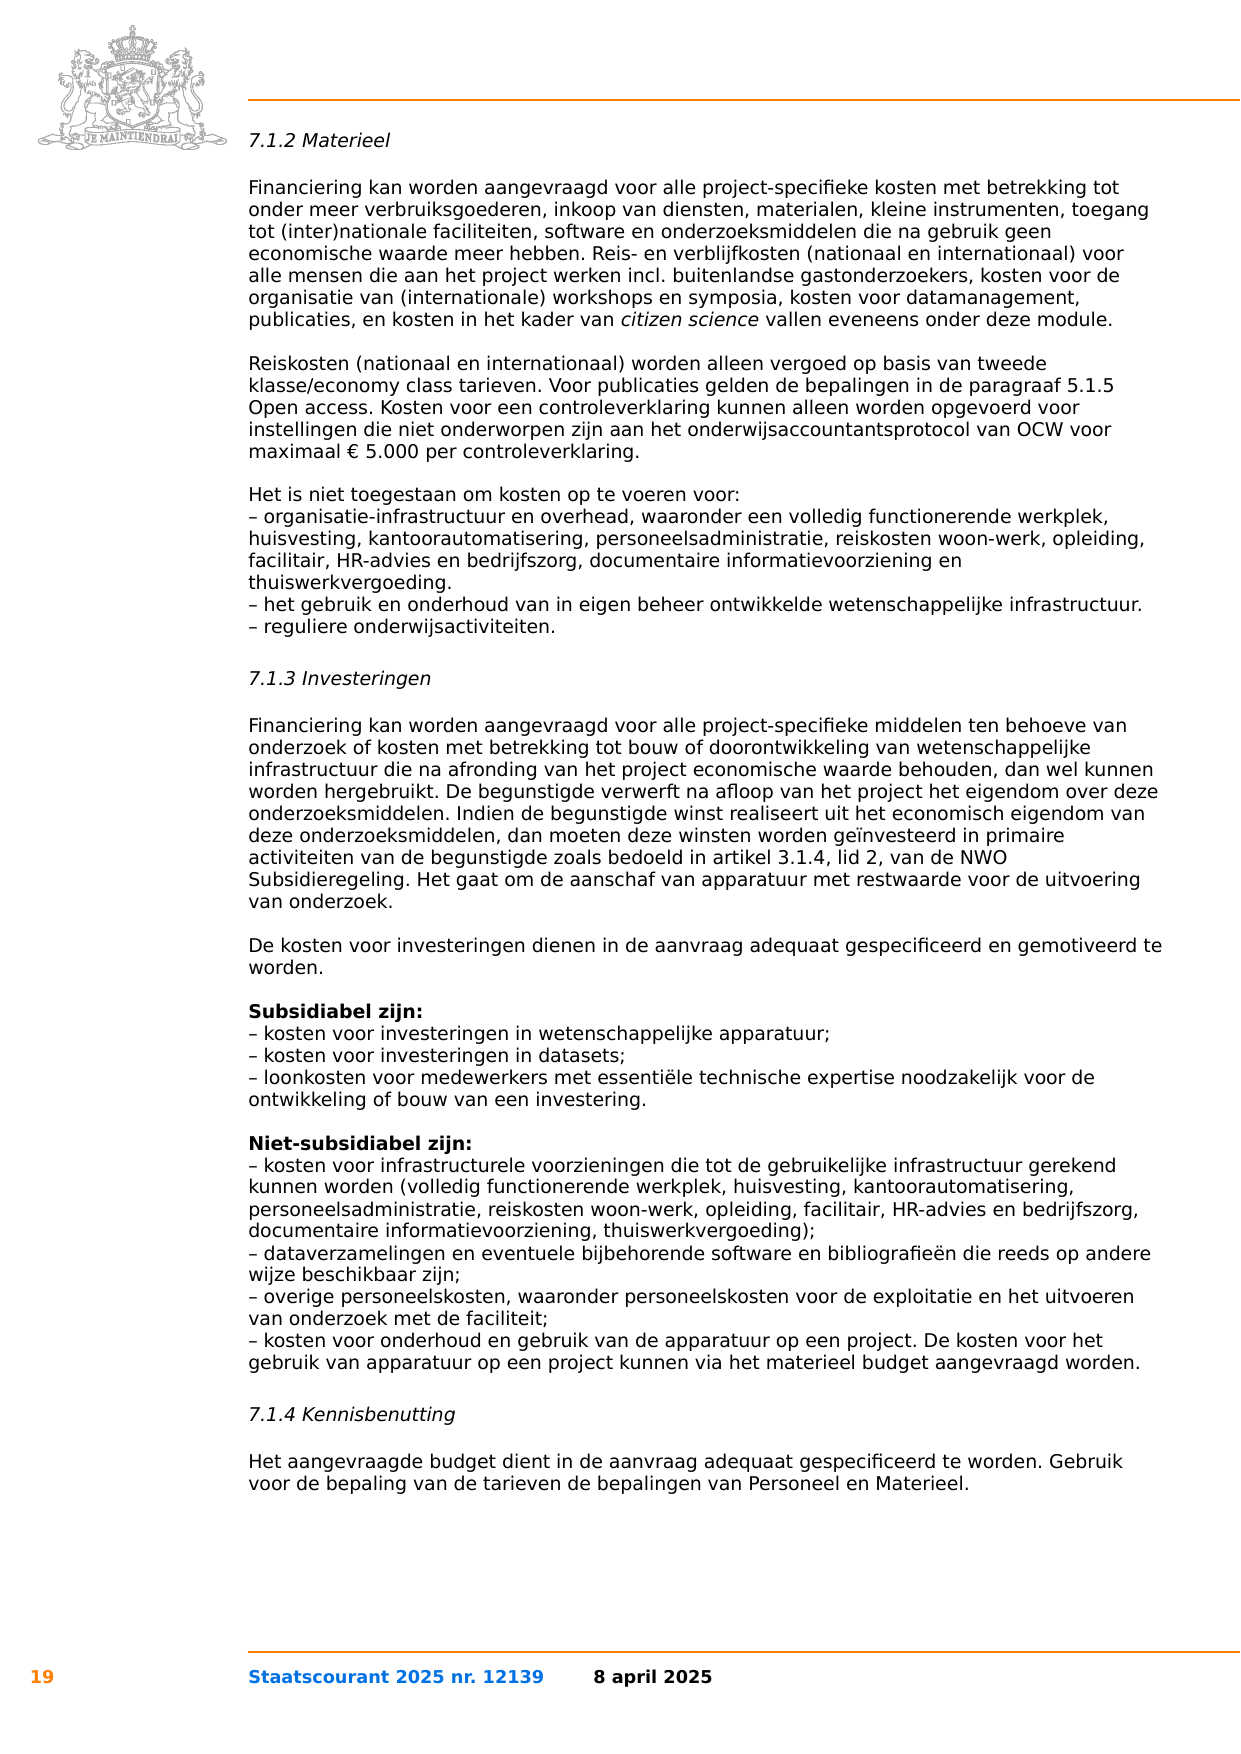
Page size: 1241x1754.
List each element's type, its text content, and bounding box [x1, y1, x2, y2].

text Niet-subsidiabel zijn: [248, 1132, 1163, 1154]
text – kosten voor investeringen in datasets; [248, 1045, 1163, 1067]
text – kosten voor onderhoud en gebruik van de apparatuur op een project. De kosten voor het gebruik van apparatuur op een project kunnen via het materieel budget aangevraagd worden. [248, 1330, 1163, 1374]
text – loonkosten voor medewerkers met essentiële technische expertise noodzakelijk voor de ontwikkeling of bouw van een investering. [248, 1067, 1163, 1111]
text – het gebruik en onderhoud van in eigen beheer ontwikkelde wetenschappelijke infrastructuur. [248, 594, 1163, 616]
text Subsidiabel zijn: [248, 1001, 1163, 1023]
picture [38, 25, 227, 150]
subtitle 7.1.4 Kennisbenutting [248, 1404, 1163, 1426]
text – kosten voor investeringen in wetenschappelijke apparatuur; [248, 1023, 1163, 1045]
subtitle 7.1.3 Investeringen [248, 668, 1163, 690]
text – kosten voor infrastructurele voorzieningen die tot de gebruikelijke infrastructuur gerekend kunnen worden (volledig functionerende werkplek, huisvesting, kantoorautomatisering, personeelsadministratie, reiskosten woon-werk, opleiding, facilitair, HR-advies en bedrijfszorg, documentaire informatievoorziening, thuiswerkvergoeding); [248, 1154, 1163, 1242]
text Het aangevraagde budget dient in de aanvraag adequaat gespecificeerd te worden. Gebruik voor de bepaling van de tarieven de bepalingen van Personeel en Materieel. [248, 1451, 1163, 1495]
text Financiering kan worden aangevraagd voor alle project-specifieke middelen ten behoeve van onderzoek of kosten met betrekking tot bouw of doorontwikkeling van wetenschappelijke infrastructuur die na afronding van het project economische waarde behouden, dan wel kunnen worden hergebruikt. De begunstigde verwerft na afloop van het project het eigendom over deze onderzoeksmiddelen. Indien de begunstigde winst realiseert uit het economisch eigendom van deze onderzoeksmiddelen, dan moeten deze winsten worden geïnvesteerd in primaire activiteiten van de begunstigde zoals bedoeld in artikel 3.1.4, lid 2, van de NWO Subsidieregeling. Het gaat om de aanschaf van apparatuur met restwaarde voor de uitvoering van onderzoek. [248, 715, 1163, 913]
subtitle 7.1.2 Materieel [248, 130, 1163, 152]
text Financiering kan worden aangevraagd voor alle project-specifieke kosten met betrekking tot onder meer verbruiksgoederen, inkoop van diensten, materialen, kleine instrumenten, toegang tot (inter)nationale faciliteiten, software en onderzoeksmiddelen die na gebruik geen economische waarde meer hebben. Reis- en verblijfkosten (nationaal en internationaal) voor alle mensen die aan het project werken incl. buitenlandse gastonderzoekers, kosten voor de organisatie van (internationale) workshops en symposia, kosten voor datamanagement, publicaties, en kosten in het kader van citizen science vallen eveneens onder deze module. [248, 177, 1163, 331]
text – reguliere onderwijsactiviteiten. [248, 616, 1163, 638]
text – organisatie-infrastructuur en overhead, waaronder een volledig functionerende werkplek, huisvesting, kantoorautomatisering, personeelsadministratie, reiskosten woon-werk, opleiding, facilitair, HR-advies en bedrijfszorg, documentaire informatievoorziening en thuiswerkvergoeding. [248, 506, 1163, 594]
text – dataverzamelingen en eventuele bijbehorende software en bibliografieën die reeds op andere wijze beschikbaar zijn; [248, 1242, 1163, 1286]
text Het is niet toegestaan om kosten op te voeren voor: [248, 484, 1163, 506]
text Reiskosten (nationaal en internationaal) worden alleen vergoed op basis van tweede klasse/economy class tarieven. Voor publicaties gelden de bepalingen in de paragraaf 5.1.5 Open access. Kosten voor een controleverklaring kunnen alleen worden opgevoerd voor instellingen die niet onderworpen zijn aan het onderwijsaccountantsprotocol van OCW voor maximaal € 5.000 per controleverklaring. [248, 353, 1163, 462]
text – overige personeelskosten, waaronder personeelskosten voor de exploitatie en het uitvoeren van onderzoek met de faciliteit; [248, 1286, 1163, 1330]
text De kosten voor investeringen dienen in de aanvraag adequaat gespecificeerd en gemotiveerd te worden. [248, 935, 1163, 979]
